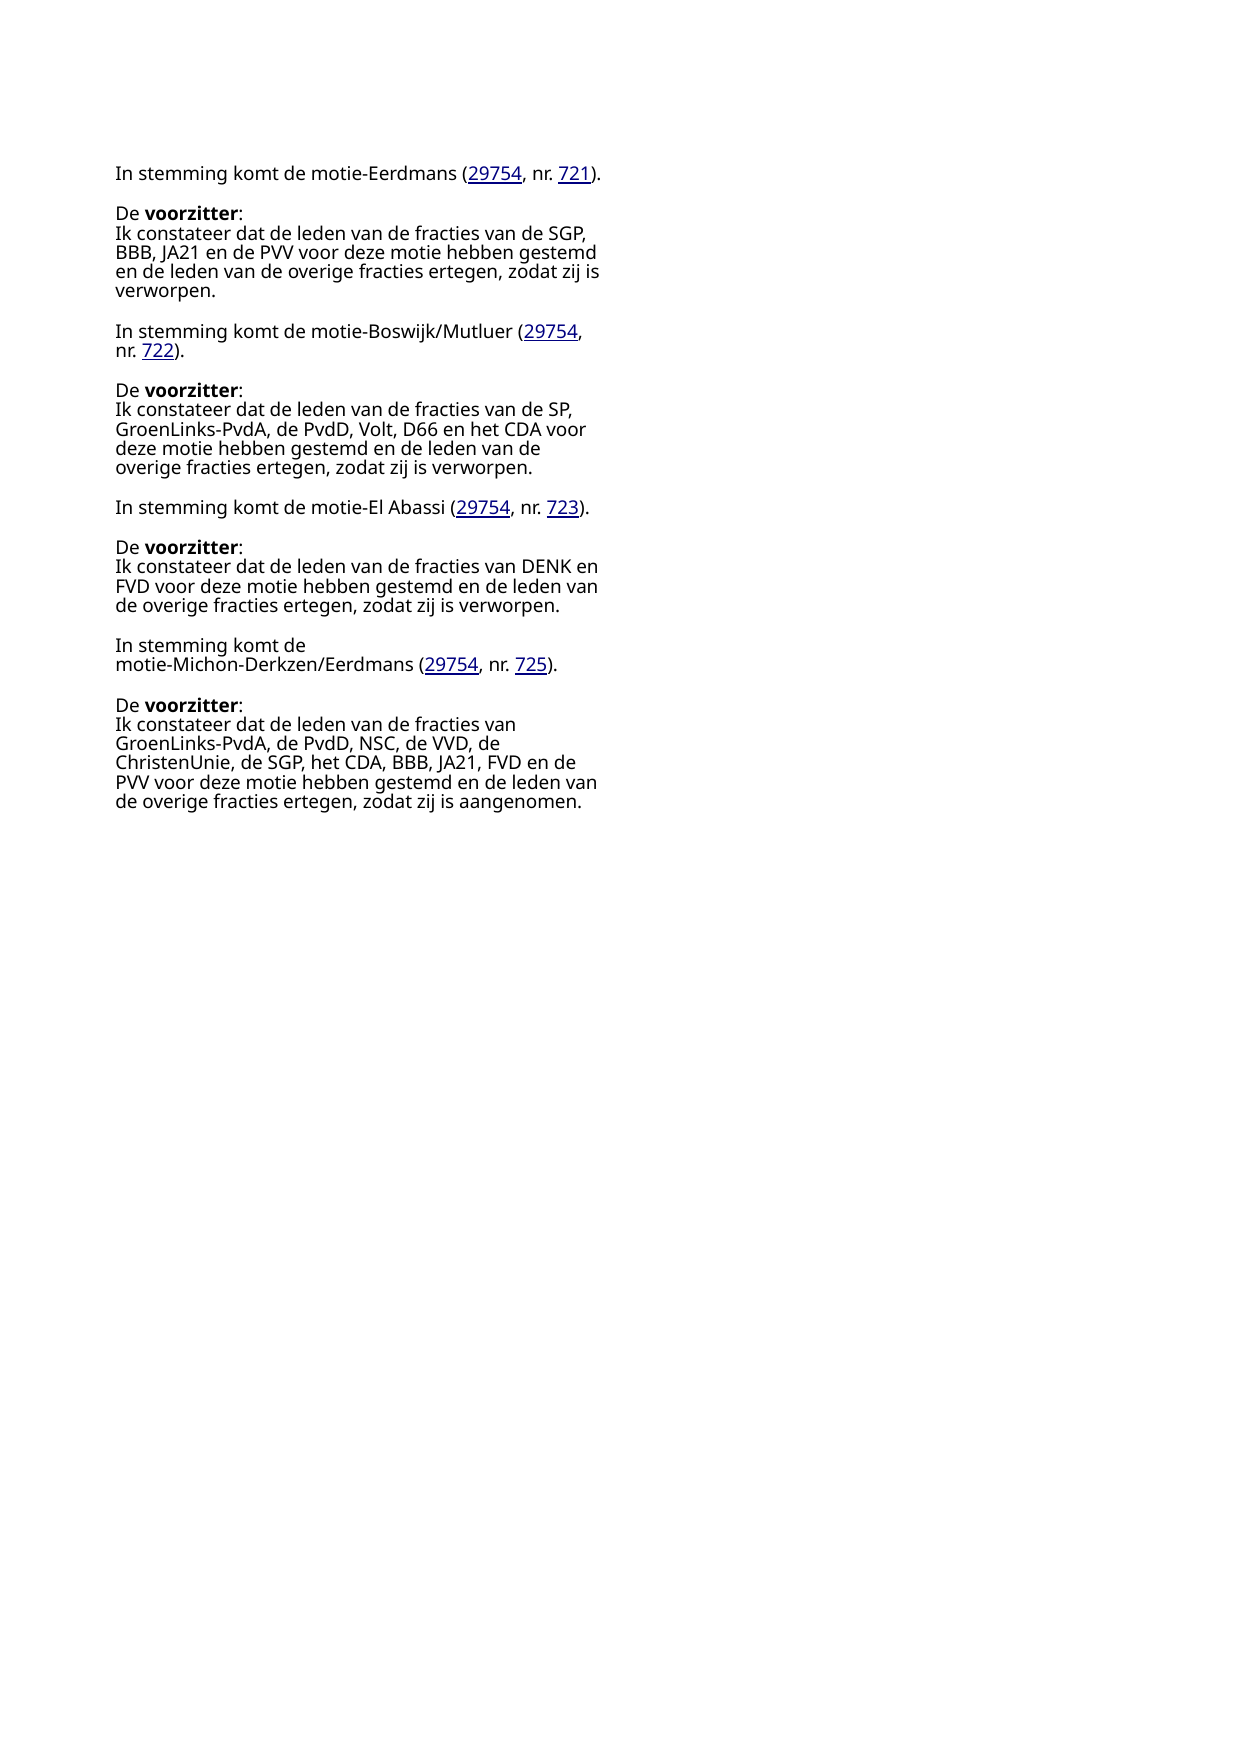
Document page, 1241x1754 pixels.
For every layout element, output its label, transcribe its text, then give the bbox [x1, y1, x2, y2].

text De voorzitter: [115, 382, 605, 401]
text De voorzitter: [115, 539, 605, 558]
text In stemming komt de motie-Michon-Derkzen/Eerdmans (29754, nr. 725). [115, 637, 605, 676]
text De voorzitter: [115, 697, 605, 716]
text Ik constateer dat de leden van de fracties van GroenLinks-PvdA, de PvdD, NSC, de VVD, de ChristenUnie, de SGP, het CDA, BBB, JA21, FVD en de PVV voor deze motie hebben gestemd en de leden van de overige fracties ertegen, zodat zij is aangenomen. [115, 716, 605, 812]
text De voorzitter: [115, 205, 605, 225]
text In stemming komt de motie-Boswijk/Mutluer (29754, nr. 722). [115, 323, 605, 361]
text In stemming komt de motie-Eerdmans (29754, nr. 721). [115, 165, 605, 184]
text Ik constateer dat de leden van de fracties van de SGP, BBB, JA21 en de PVV voor deze motie hebben gestemd en de leden van de overige fracties ertegen, zodat zij is verworpen. [115, 225, 605, 302]
text Ik constateer dat de leden van de fracties van DENK en FVD voor deze motie hebben gestemd en de leden van de overige fracties ertegen, zodat zij is verworpen. [115, 558, 605, 616]
text In stemming komt de motie-El Abassi (29754, nr. 723). [115, 499, 605, 518]
text Ik constateer dat de leden van de fracties van de SP, GroenLinks-PvdA, de PvdD, Volt, D66 en het CDA voor deze motie hebben gestemd en de leden van de overige fracties ertegen, zodat zij is verworpen. [115, 401, 605, 478]
